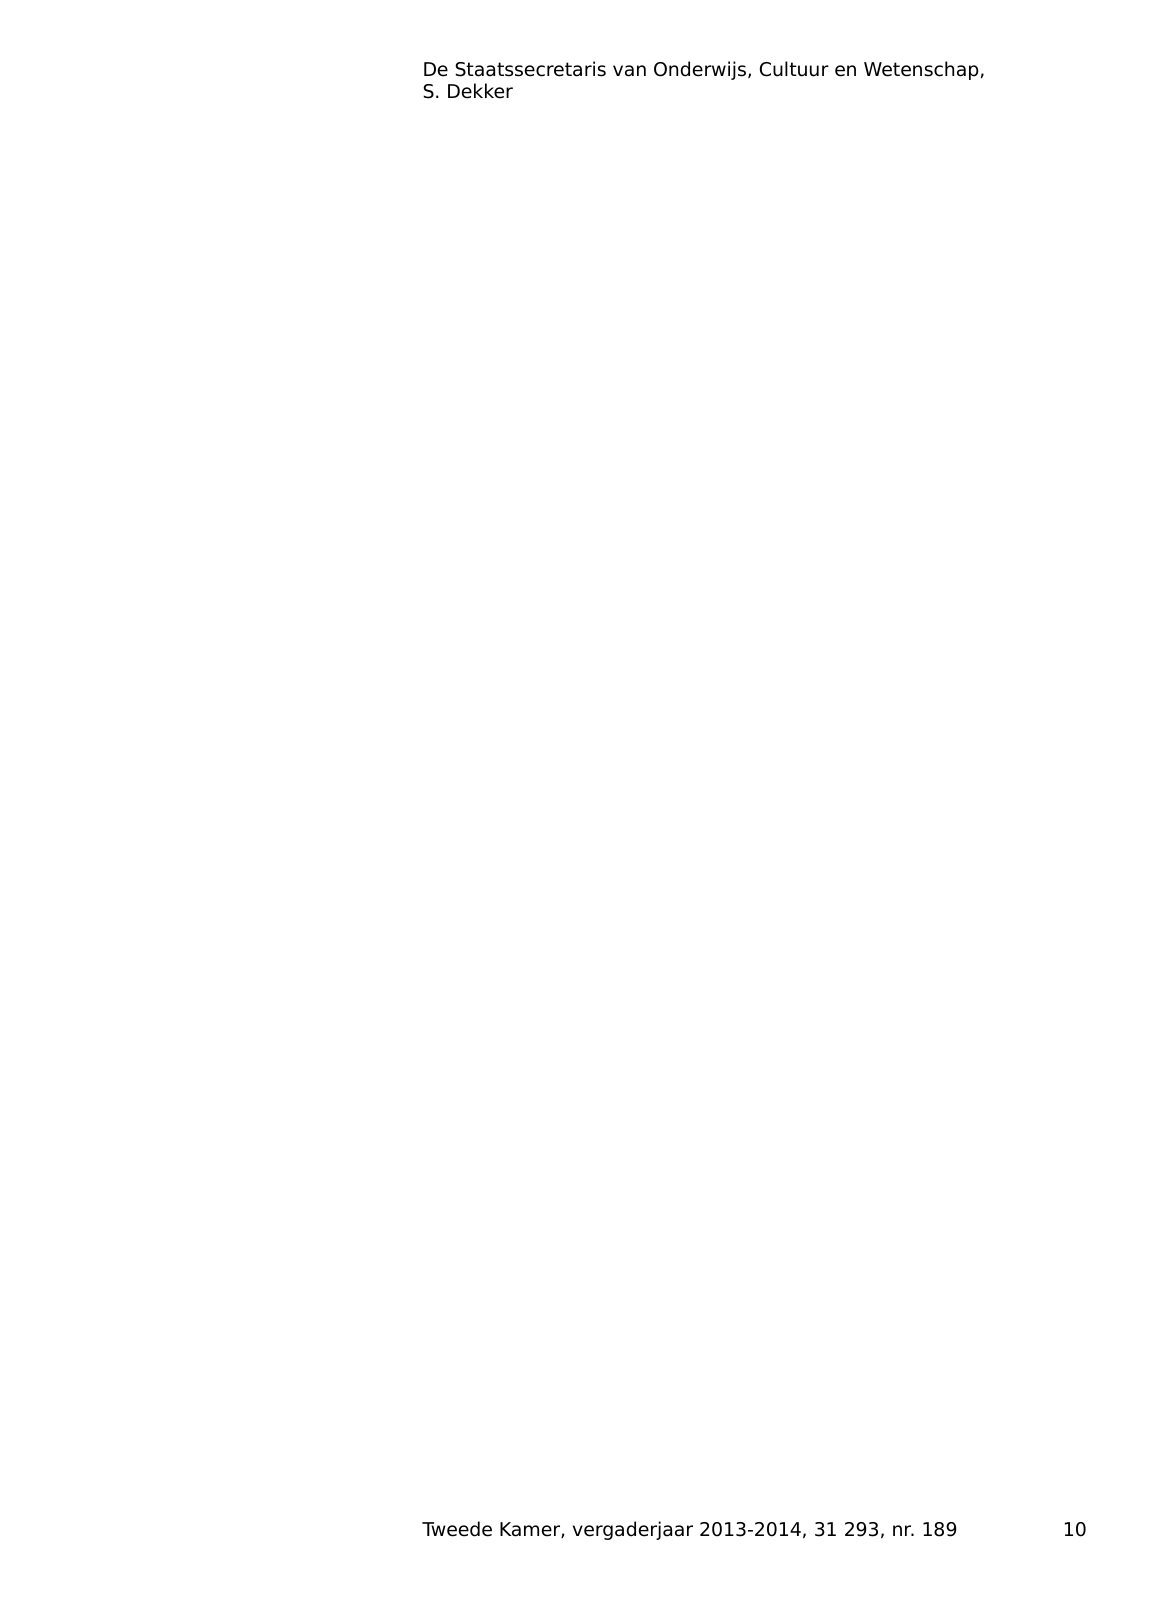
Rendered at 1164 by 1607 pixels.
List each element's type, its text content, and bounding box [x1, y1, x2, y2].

text De Staatssecretaris van Onderwijs, Cultuur en Wetenschap, S. Dekker [422, 59, 1087, 103]
